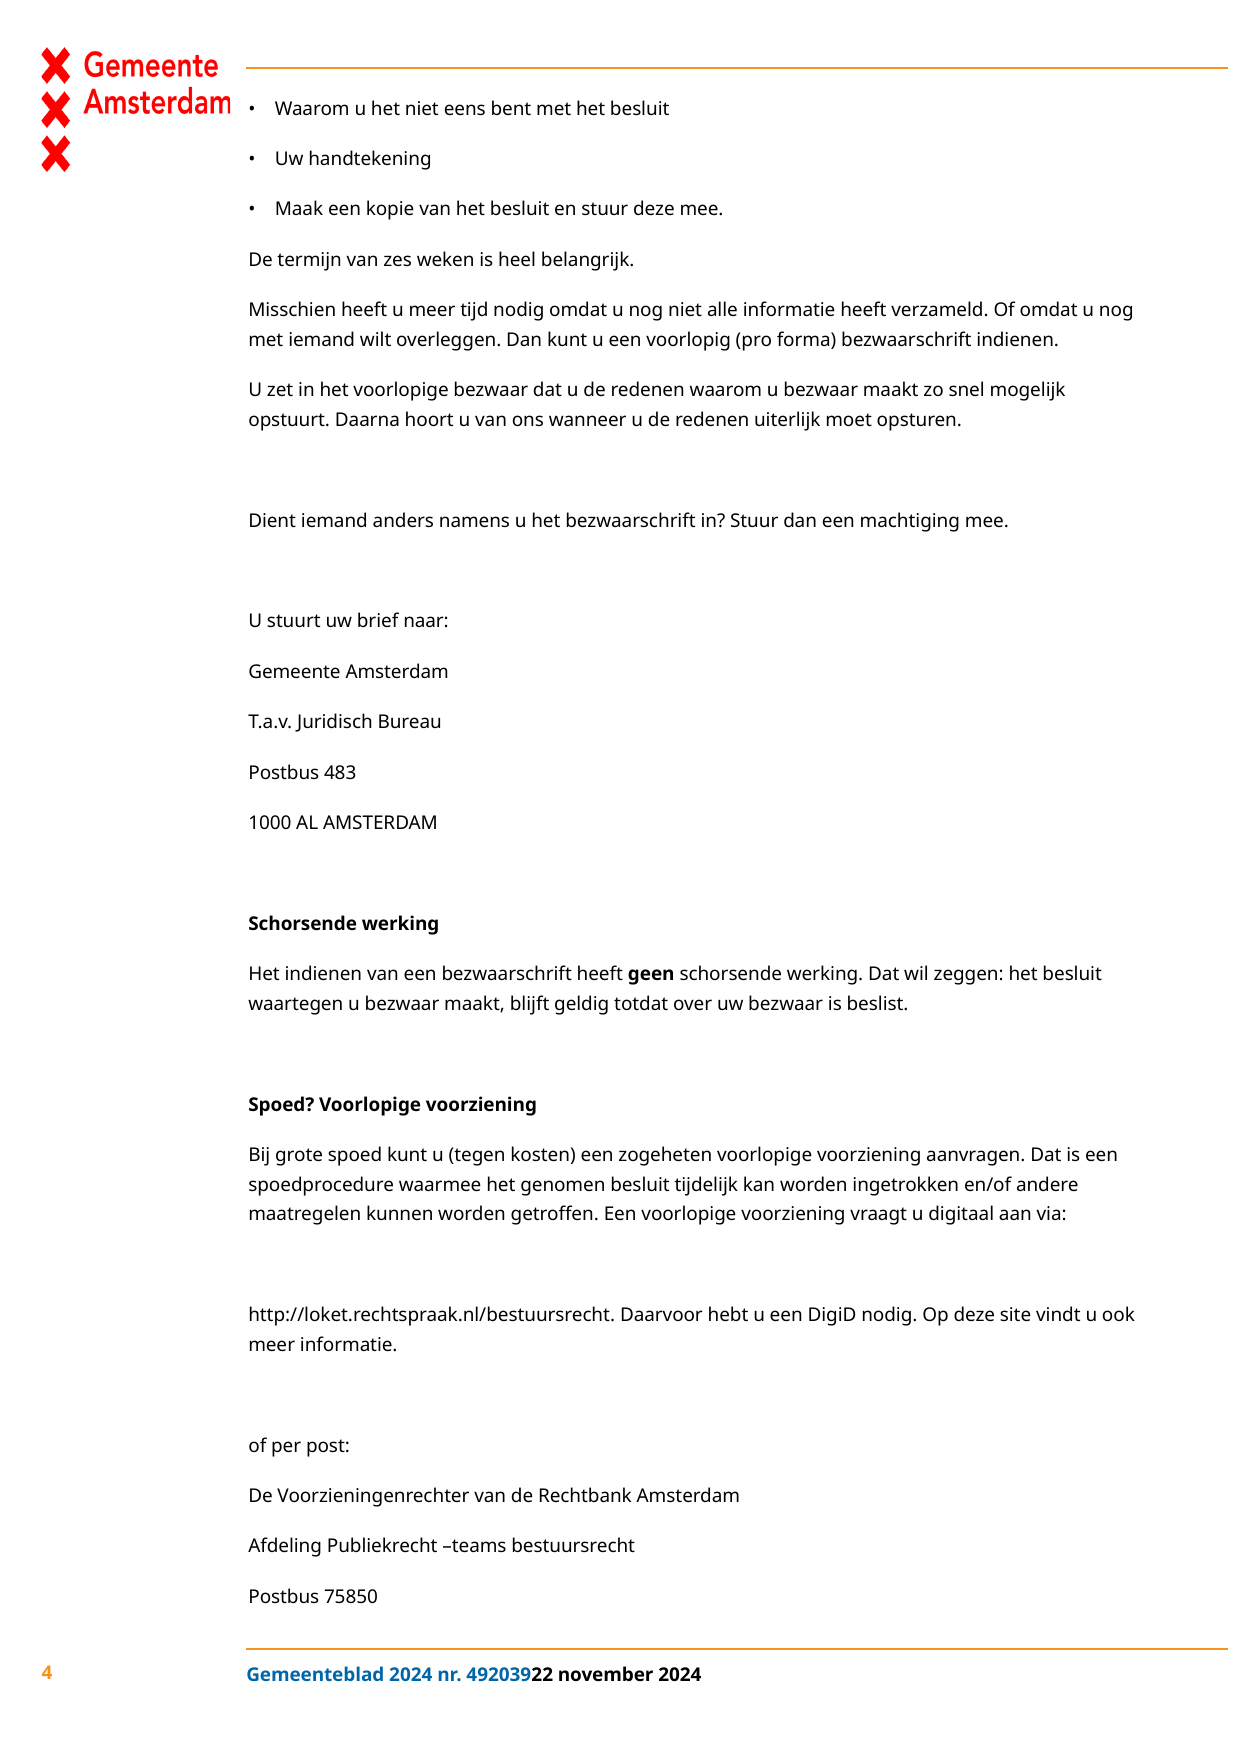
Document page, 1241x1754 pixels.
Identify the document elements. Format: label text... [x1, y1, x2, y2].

text Dient iemand anders namens u het bezwaarschrift in? Stuur dan een machtiging mee. [248, 507, 1152, 533]
picture [41, 47, 231, 172]
text De termijn van zes weken is heel belangrijk. [248, 246, 1152, 272]
text • Waarom u het niet eens bent met het besluit [248, 95, 1152, 121]
text Misschien heeft u meer tijd nodig omdat u nog niet alle informatie heeft verzameld. Of omdat u nog met iemand wilt overleggen. Dan kunt u een voorlopig (pro forma) bezwaarschrift indienen. [248, 296, 1152, 352]
text U zet in het voorlopige bezwaar dat u de redenen waarom u bezwaar maakt zo snel mogelijk opstuurt. Daarna hoort u van ons wanneer u de redenen uiterlijk moet opsturen. [248, 376, 1152, 432]
text Bij grote spoed kunt u (tegen kosten) een zogeheten voorlopige voorziening aanvragen. Dat is een spoedprocedure waarmee het genomen besluit tijdelijk kan worden ingetrokken en/of andere maatregelen kunnen worden getroffen. Een voorlopige voorziening vraagt u digitaal aan via: [248, 1141, 1152, 1226]
text http://loket.rechtspraak.nl/bestuursrecht. Daarvoor hebt u een DigiD nodig. Op deze site vindt u ook meer informatie. [248, 1301, 1152, 1357]
text of per post: [248, 1432, 1152, 1458]
text Postbus 483 [248, 759, 1152, 785]
text • Uw handtekening [248, 145, 1152, 171]
text Postbus 75850 [248, 1583, 1152, 1609]
text Afdeling Publiekrecht –teams bestuursrecht [248, 1533, 1152, 1558]
text Spoed? Voorlopige voorziening [248, 1091, 1152, 1117]
text Het indienen van een bezwaarschrift heeft geen schorsende werking. Dat wil zeggen: het besluit waartegen u bezwaar maakt, blijft geldig totdat over uw bezwaar is beslist. [248, 961, 1152, 1016]
text 1000 AL AMSTERDAM [248, 809, 1152, 835]
text De Voorzieningenrechter van de Rechtbank Amsterdam [248, 1482, 1152, 1508]
text T.a.v. Juridisch Bureau [248, 708, 1152, 734]
text • Maak een kopie van het besluit en stuur deze mee. [248, 196, 1152, 221]
text Gemeente Amsterdam [248, 658, 1152, 684]
text U stuurt uw brief naar: [248, 608, 1152, 633]
text Schorsende werking [248, 910, 1152, 936]
